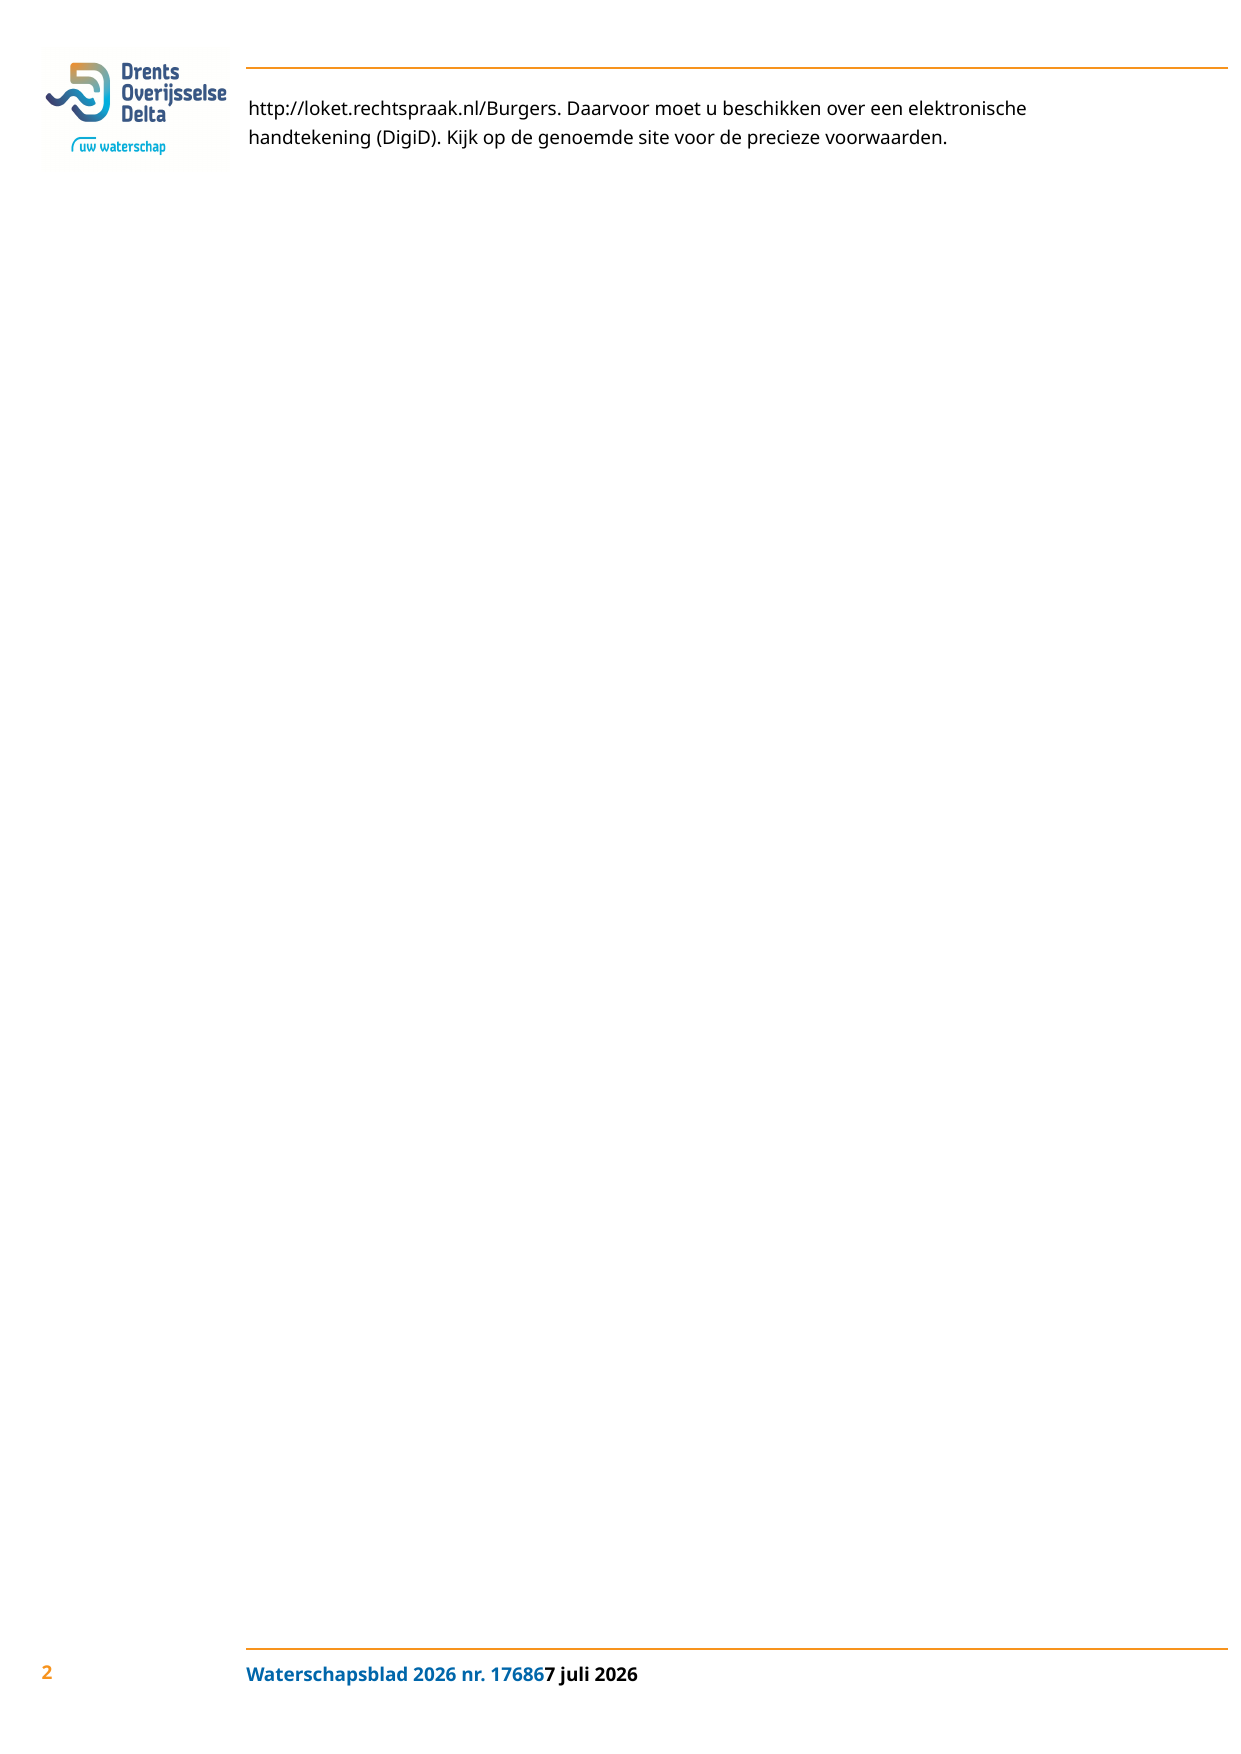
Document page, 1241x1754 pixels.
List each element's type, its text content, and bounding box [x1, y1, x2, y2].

text http://loket.rechtspraak.nl/Burgers. Daarvoor moet u beschikken over een elektronische handtekening (DigiD). Kijk op de genoemde site voor de precieze voorwaarden. [248, 95, 1152, 150]
picture [41, 47, 231, 172]
